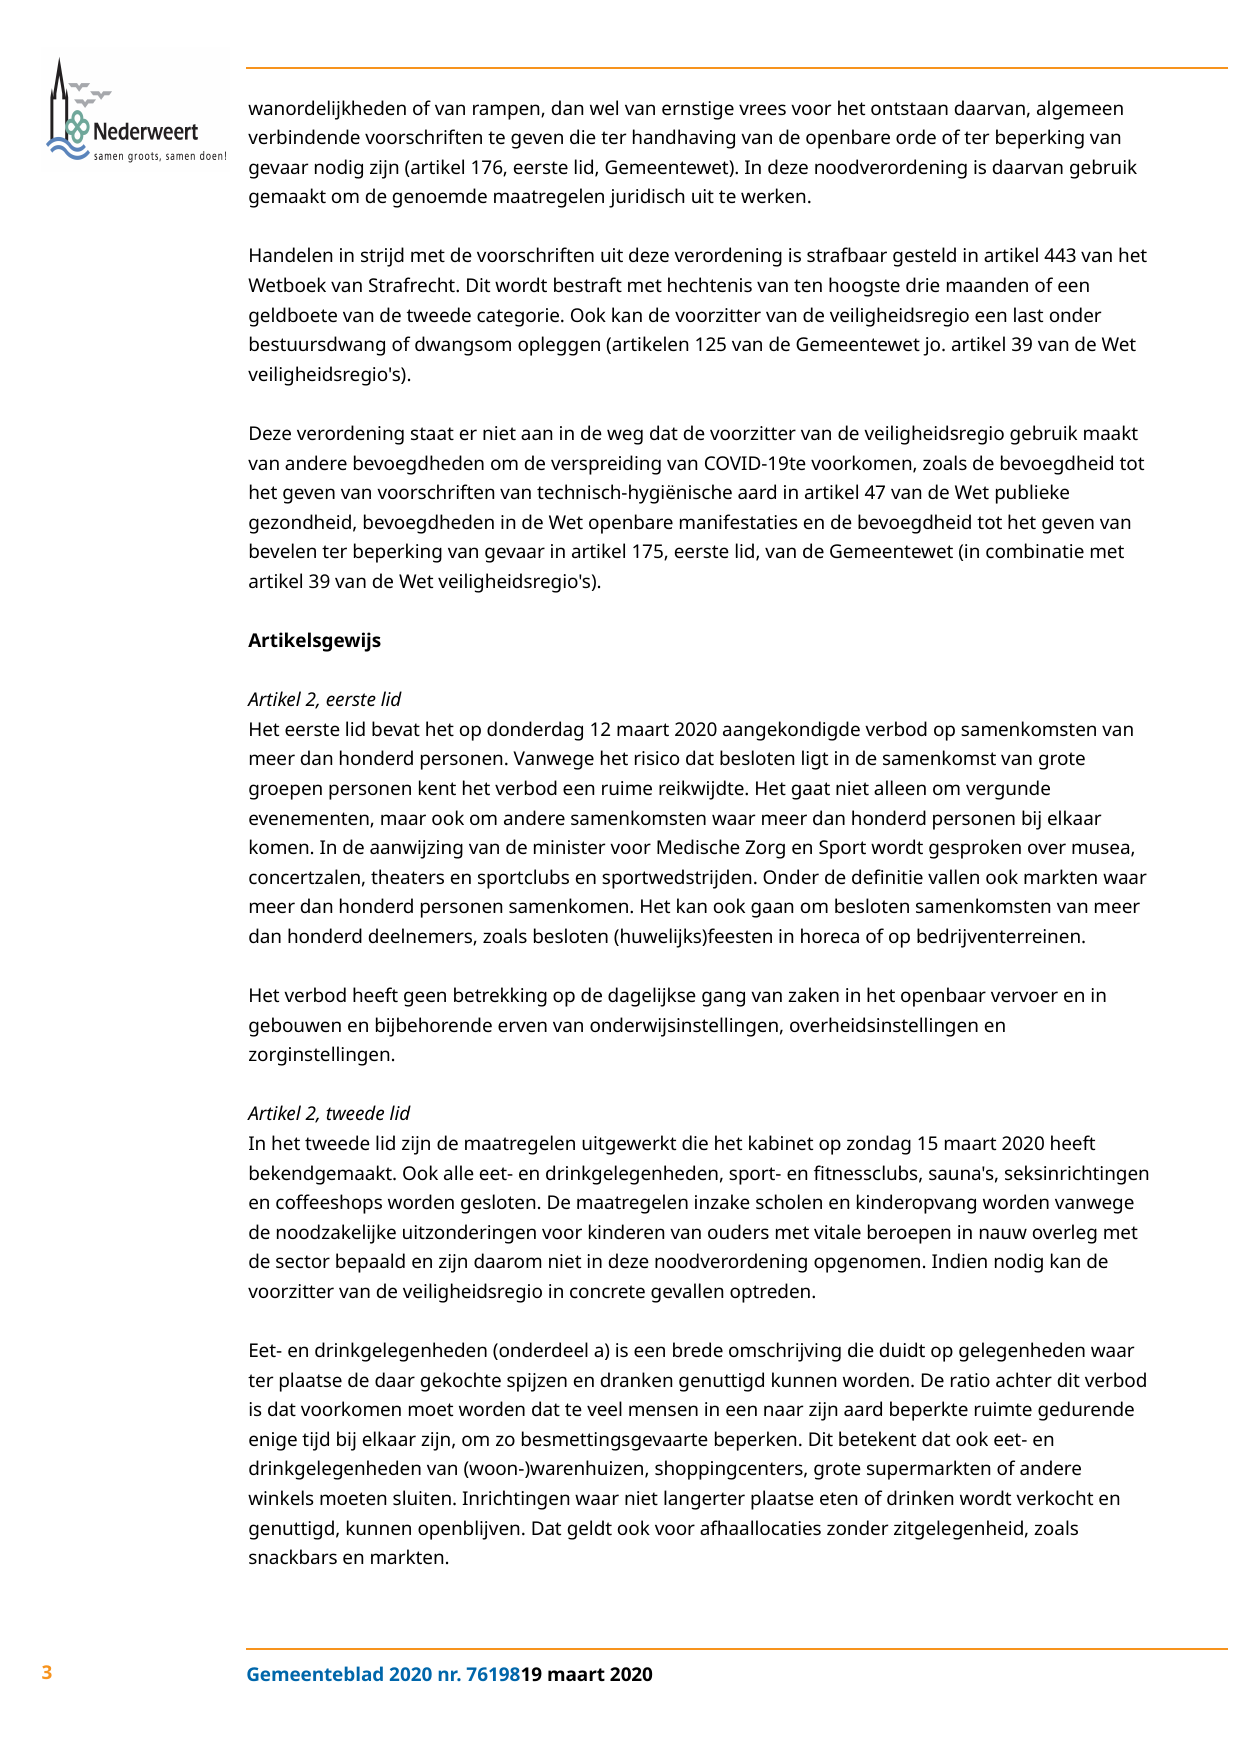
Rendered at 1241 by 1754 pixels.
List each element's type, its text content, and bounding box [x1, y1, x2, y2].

text Deze verordening staat er niet aan in de weg dat de voorzitter van de veiligheidsregio gebruik maakt van andere bevoegdheden om de verspreiding van COVID-19te voorkomen, zoals de bevoegdheid tot het geven van voorschriften van technisch-hygiënische aard in artikel 47 van de Wet publieke gezondheid, bevoegdheden in de Wet openbare manifestaties en de bevoegdheid tot het geven van bevelen ter beperking van gevaar in artikel 175, eerste lid, van de Gemeentewet (in combinatie met artikel 39 van de Wet veiligheidsregio's). [248, 420, 1152, 594]
text Het eerste lid bevat het op donderdag 12 maart 2020 aangekondigde verbod op samenkomsten van meer dan honderd personen. Vanwege het risico dat besloten ligt in de samenkomst van grote groepen personen kent het verbod een ruime reikwijdte. Het gaat niet alleen om vergunde evenementen, maar ook om andere samenkomsten waar meer dan honderd personen bij elkaar komen. In de aanwijzing van de minister voor Medische Zorg en Sport wordt gesproken over musea, concertzalen, theaters en sportclubs en sportwedstrijden. Onder de definitie vallen ook markten waar meer dan honderd personen samenkomen. Het kan ook gaan om besloten samenkomsten van meer dan honderd deelnemers, zoals besloten (huwelijks)feesten in horeca of op bedrijventerreinen. [248, 716, 1152, 949]
text Artikel 2, eerste lid [248, 686, 1152, 712]
text In het tweede lid zijn de maatregelen uitgewerkt die het kabinet op zondag 15 maart 2020 heeft bekendgemaakt. Ook alle eet- en drinkgelegenheden, sport- en fitnessclubs, sauna's, seksinrichtingen en coffeeshops worden gesloten. De maatregelen inzake scholen en kinderopvang worden vanwege de noodzakelijke uitzonderingen voor kinderen van ouders met vitale beroepen in nauw overleg met de sector bepaald en zijn daarom niet in deze noodverordening opgenomen. Indien nodig kan de voorzitter van de veiligheidsregio in concrete gevallen optreden. [248, 1130, 1152, 1304]
picture [41, 47, 231, 172]
text wanordelijkheden of van rampen, dan wel van ernstige vrees voor het ontstaan daarvan, algemeen verbindende voorschriften te geven die ter handhaving van de openbare orde of ter beperking van gevaar nodig zijn (artikel 176, eerste lid, Gemeentewet). In deze noodverordening is daarvan gebruik gemaakt om de genoemde maatregelen juridisch uit te werken. [248, 95, 1152, 209]
text Artikelsgewijs [248, 627, 1152, 653]
text Eet- en drinkgelegenheden (onderdeel a) is een brede omschrijving die duidt op gelegenheden waar ter plaatse de daar gekochte spijzen en dranken genuttigd kunnen worden. De ratio achter dit verbod is dat voorkomen moet worden dat te veel mensen in een naar zijn aard beperkte ruimte gedurende enige tijd bij elkaar zijn, om zo besmettingsgevaarte beperken. Dit betekent dat ook eet- en drinkgelegenheden van (woon-)warenhuizen, shoppingcenters, grote supermarkten of andere winkels moeten sluiten. Inrichtingen waar niet langerter plaatse eten of drinken wordt verkocht en genuttigd, kunnen openblijven. Dat geldt ook voor afhaallocaties zonder zitgelegenheid, zoals snackbars en markten. [248, 1337, 1152, 1570]
text Artikel 2, tweede lid [248, 1101, 1152, 1126]
text Handelen in strijd met de voorschriften uit deze verordening is strafbaar gesteld in artikel 443 van het Wetboek van Strafrecht. Dit wordt bestraft met hechtenis van ten hoogste drie maanden of een geldboete van de tweede categorie. Ook kan de voorzitter van de veiligheidsregio een last onder bestuursdwang of dwangsom opleggen (artikelen 125 van de Gemeentewet jo. artikel 39 van de Wet veiligheidsregio's). [248, 243, 1152, 387]
text Het verbod heeft geen betrekking op de dagelijkse gang van zaken in het openbaar vervoer en in gebouwen en bijbehorende erven van onderwijsinstellingen, overheidsinstellingen en zorginstellingen. [248, 982, 1152, 1067]
